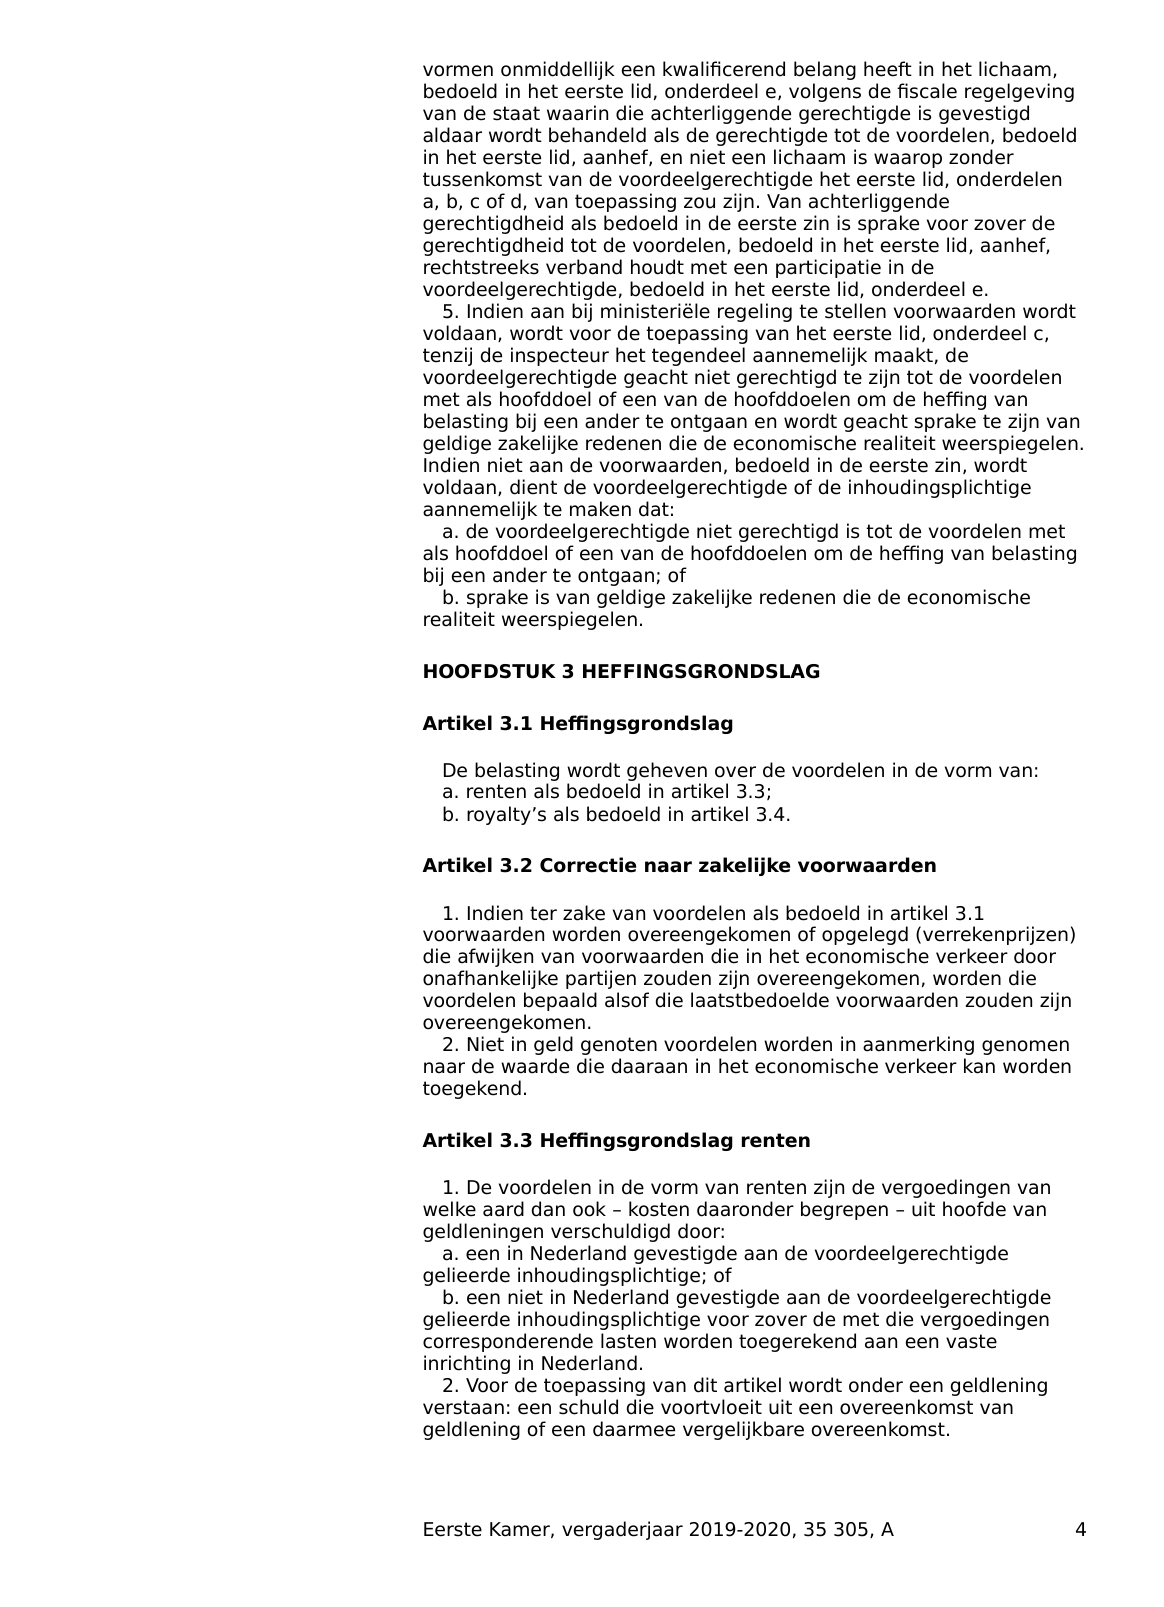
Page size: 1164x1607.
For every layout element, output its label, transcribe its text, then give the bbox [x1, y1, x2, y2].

subtitle Artikel 3.2 Correctie naar zakelijke voorwaarden [422, 855, 1087, 877]
text b. een niet in Nederland gevestigde aan de voordeelgerechtigde gelieerde inhoudingsplichtige voor zover de met die vergoedingen corresponderende lasten worden toegerekend aan een vaste inrichting in Nederland. [422, 1287, 1087, 1375]
text 2. Voor de toepassing van dit artikel wordt onder een geldlening verstaan: een schuld die voortvloeit uit een overeenkomst van geldlening of een daarmee vergelijkbare overeenkomst. [422, 1375, 1087, 1441]
subtitle Artikel 3.1 Heffingsgrondslag [422, 712, 1087, 734]
text 1. De voordelen in de vorm van renten zijn de vergoedingen van welke aard dan ook – kosten daaronder begrepen – uit hoofde van geldleningen verschuldigd door: [422, 1177, 1087, 1243]
text vormen onmiddellijk een kwalificerend belang heeft in het lichaam, bedoeld in het eerste lid, onderdeel e, volgens de fiscale regelgeving van de staat waarin die achterliggende gerechtigde is gevestigd aldaar wordt behandeld als de gerechtigde tot de voordelen, bedoeld in het eerste lid, aanhef, en niet een lichaam is waarop zonder tussenkomst van de voordeelgerechtigde het eerste lid, onderdelen a, b, c of d, van toepassing zou zijn. Van achterliggende gerechtigdheid als bedoeld in de eerste zin is sprake voor zover de gerechtigdheid tot de voordelen, bedoeld in het eerste lid, aanhef, rechtstreeks verband houdt met een participatie in de voordeelgerechtigde, bedoeld in het eerste lid, onderdeel e. [422, 59, 1087, 301]
text b. sprake is van geldige zakelijke redenen die de economische realiteit weerspiegelen. [422, 587, 1087, 631]
text De belasting wordt geheven over de voordelen in de vorm van: [422, 759, 1087, 781]
subtitle Artikel 3.3 Heffingsgrondslag renten [422, 1130, 1087, 1152]
text 1. Indien ter zake van voordelen als bedoeld in artikel 3.1 voorwaarden worden overeengekomen of opgelegd (verrekenprijzen) die afwijken van voorwaarden die in het economische verkeer door onafhankelijke partijen zouden zijn overeengekomen, worden die voordelen bepaald alsof die laatstbedoelde voorwaarden zouden zijn overeengekomen. [422, 902, 1087, 1034]
text a. de voordeelgerechtigde niet gerechtigd is tot de voordelen met als hoofddoel of een van de hoofddoelen om de heffing van belasting bij een ander te ontgaan; of [422, 521, 1087, 587]
text 2. Niet in geld genoten voordelen worden in aanmerking genomen naar de waarde die daaraan in het economische verkeer kan worden toegekend. [422, 1034, 1087, 1100]
text a. een in Nederland gevestigde aan de voordeelgerechtigde gelieerde inhoudingsplichtige; of [422, 1243, 1087, 1287]
subtitle HOOFDSTUK 3 HEFFINGSGRONDSLAG [422, 661, 1087, 682]
text a. renten als bedoeld in artikel 3.3; [422, 781, 1087, 803]
text b. royalty’s als bedoeld in artikel 3.4. [422, 803, 1087, 825]
text 5. Indien aan bij ministeriële regeling te stellen voorwaarden wordt voldaan, wordt voor de toepassing van het eerste lid, onderdeel c, tenzij de inspecteur het tegendeel aannemelijk maakt, de voordeelgerechtigde geacht niet gerechtigd te zijn tot de voordelen met als hoofddoel of een van de hoofddoelen om de heffing van belasting bij een ander te ontgaan en wordt geacht sprake te zijn van geldige zakelijke redenen die de economische realiteit weerspiegelen. Indien niet aan de voorwaarden, bedoeld in de eerste zin, wordt voldaan, dient de voordeelgerechtigde of de inhoudingsplichtige aannemelijk te maken dat: [422, 301, 1087, 521]
